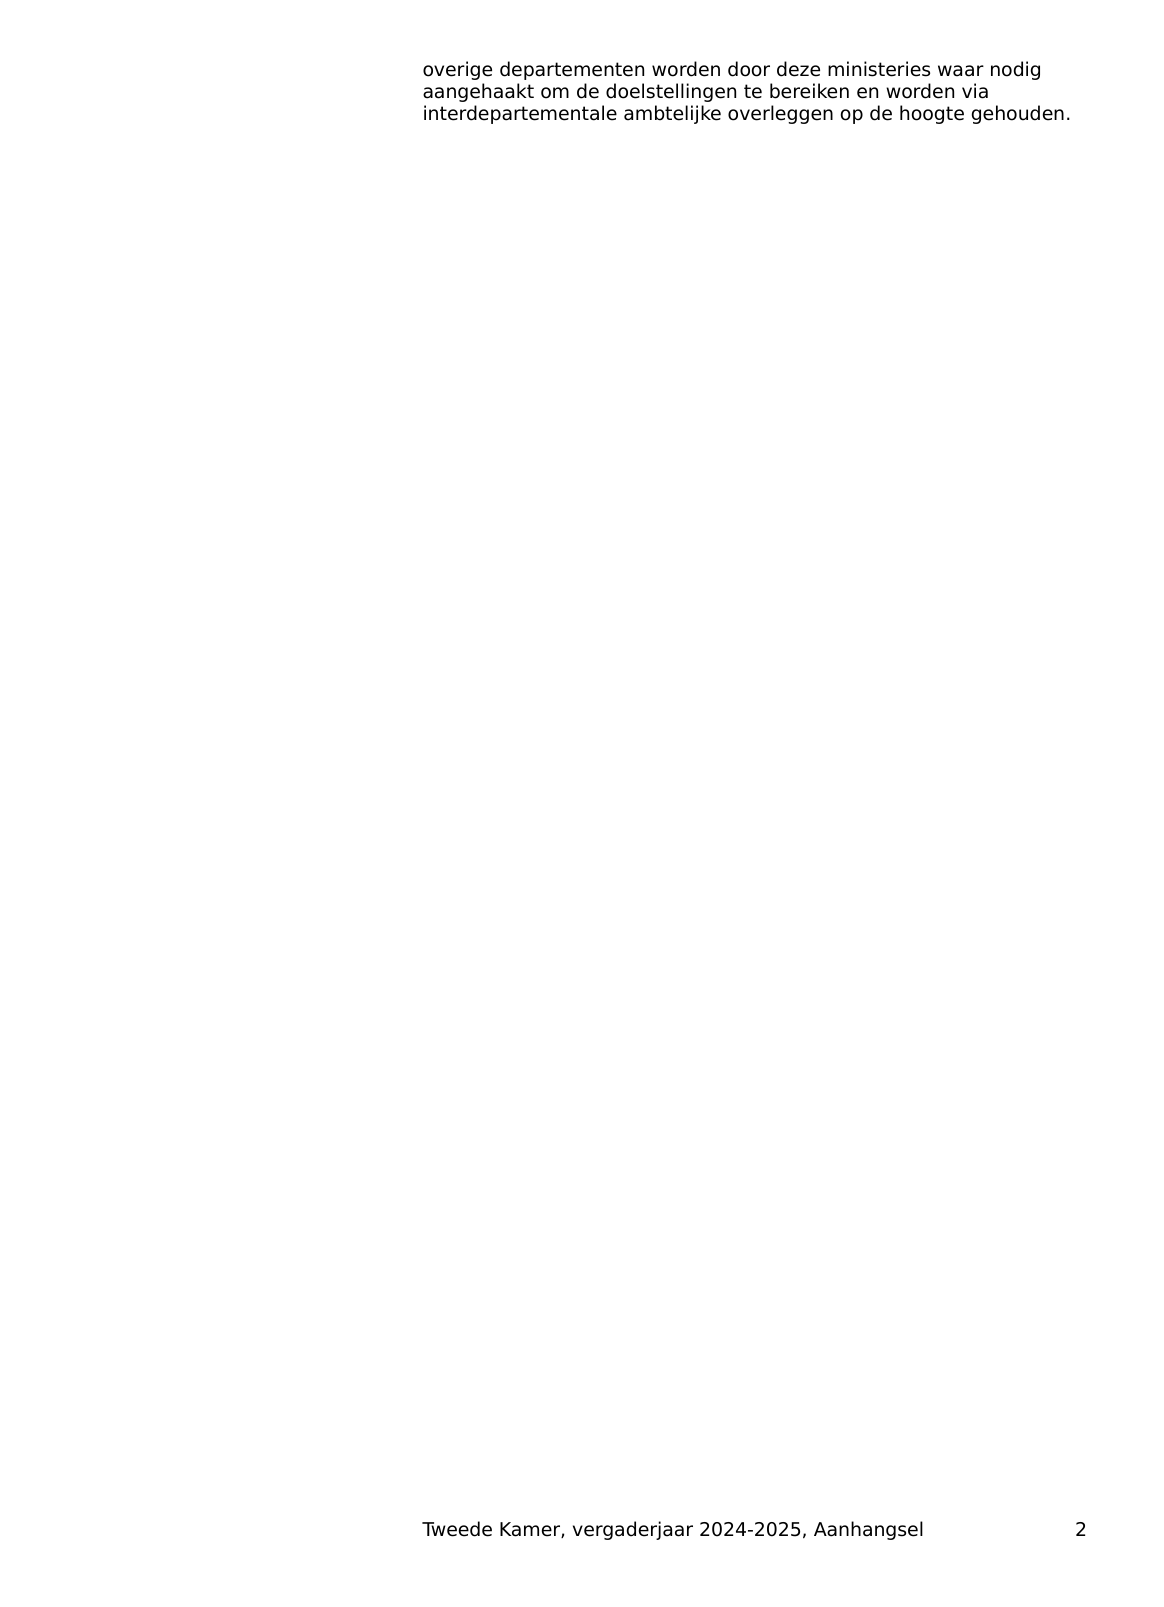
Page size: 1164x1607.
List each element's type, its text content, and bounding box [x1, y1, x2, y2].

text overige departementen worden door deze ministeries waar nodig aangehaakt om de doelstellingen te bereiken en worden via interdepartementale ambtelijke overleggen op de hoogte gehouden. [422, 59, 1087, 125]
